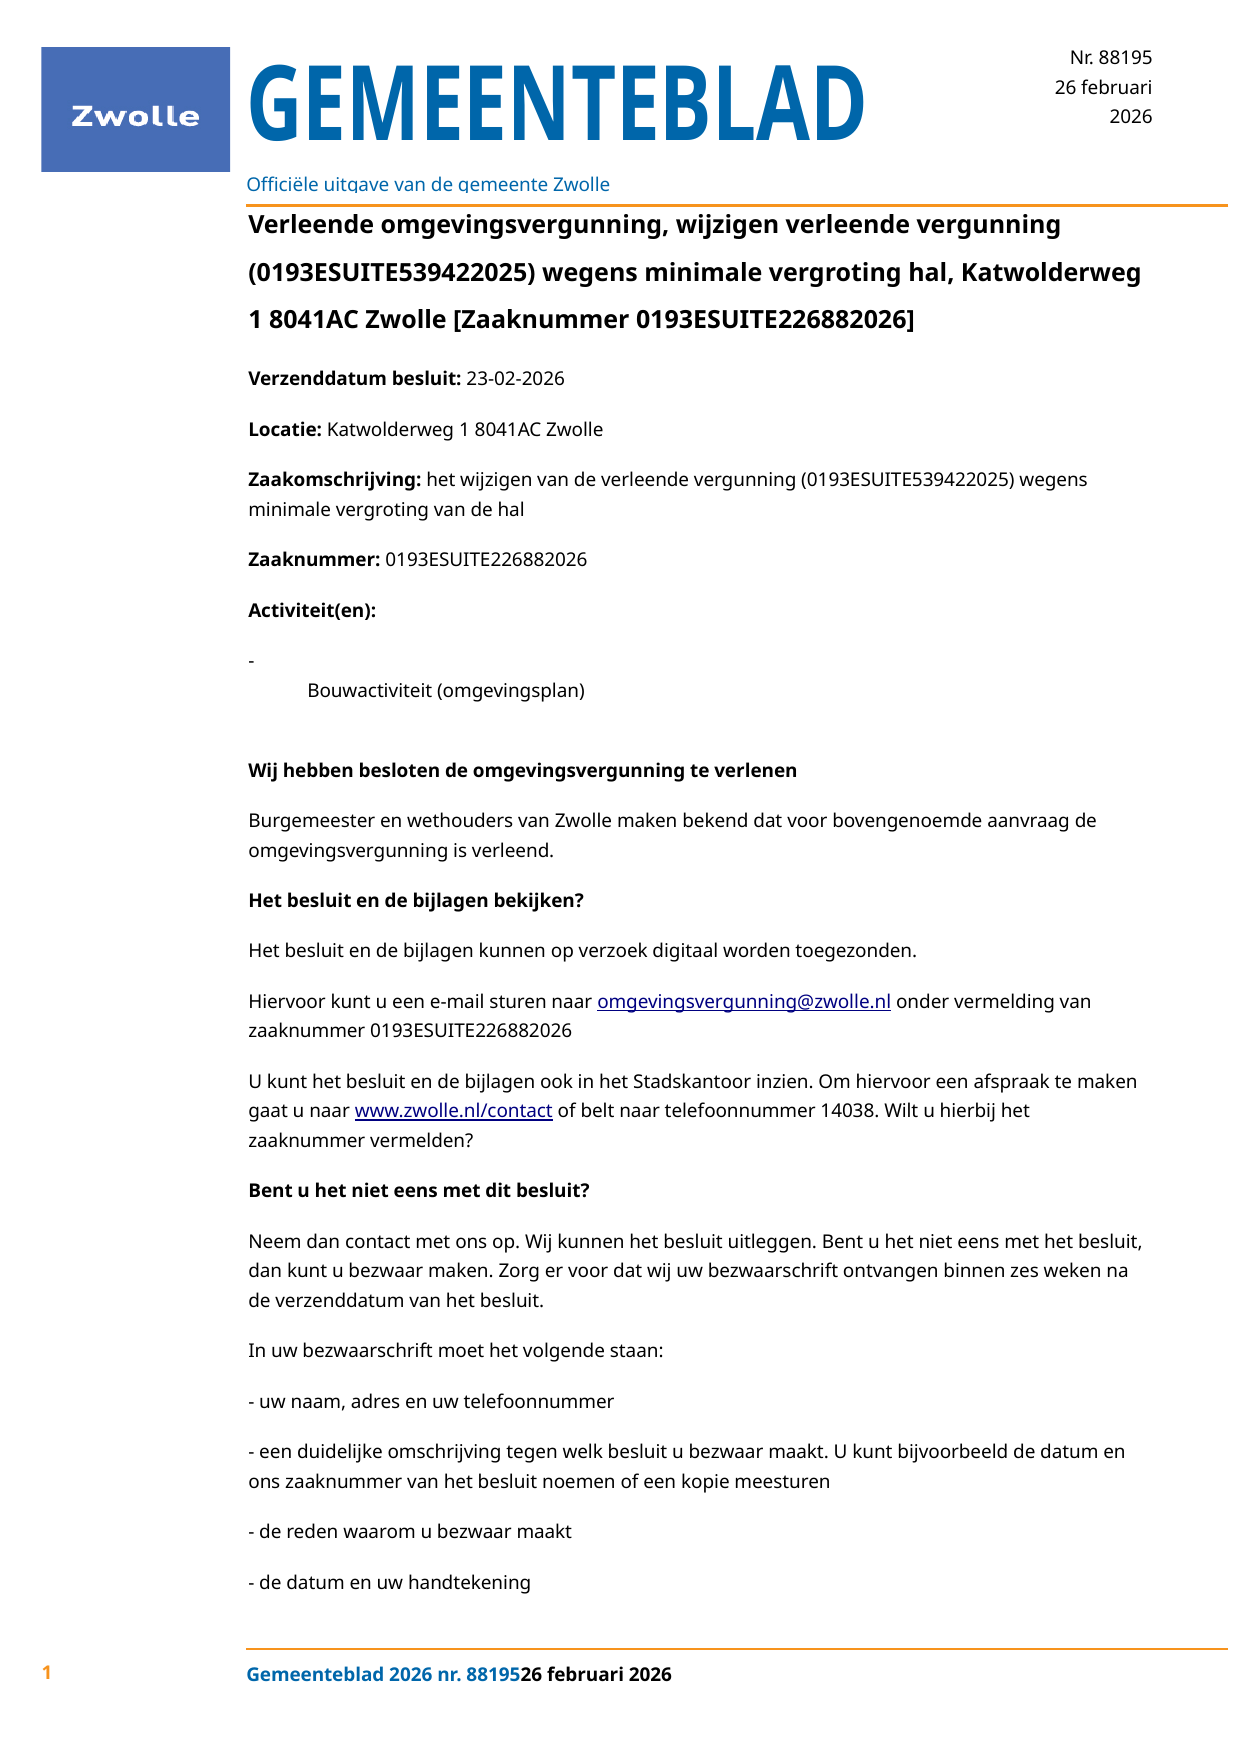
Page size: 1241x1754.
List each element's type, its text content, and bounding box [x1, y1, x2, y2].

text - de reden waarom u bezwaar maakt [248, 1518, 1152, 1544]
picture [41, 47, 231, 172]
text Zaakomschrijving: het wijzigen van de verleende vergunning (0193ESUITE539422025) wegens minimale vergroting van de hal [248, 466, 1152, 522]
list Bouwactiviteit (omgevingsplan) [248, 677, 1152, 702]
text Bent u het niet eens met dit besluit? [248, 1178, 1152, 1203]
text Zaaknummer: 0193ESUITE226882026 [248, 546, 1152, 572]
text U kunt het besluit en de bijlagen ook in het Stadskantoor inzien. Om hiervoor een afspraak te maken gaat u naar www.zwolle.nl/contact of belt naar telefoonnummer 14038. Wilt u hierbij het zaaknummer vermelden? [248, 1068, 1152, 1153]
text Verleende omgevingsvergunning, wijzigen verleende vergunning (0193ESUITE539422025) wegens minimale vergroting hal, Katwolderweg 1 8041AC Zwolle [Zaaknummer 0193ESUITE226882026] [248, 207, 1152, 336]
text - de datum en uw handtekening [248, 1569, 1152, 1594]
text In uw bezwaarschrift moet het volgende staan: [248, 1338, 1152, 1363]
text Locatie: Katwolderweg 1 8041AC Zwolle [248, 416, 1152, 442]
text Activiteit(en): [248, 597, 1152, 622]
text Neem dan contact met ons op. Wij kunnen het besluit uitleggen. Bent u het niet eens met het besluit, dan kunt u bezwaar maken. Zorg er voor dat wij uw bezwaarschrift ontvangen binnen zes weken na de verzenddatum van het besluit. [248, 1228, 1152, 1313]
text Het besluit en de bijlagen kunnen op verzoek digitaal worden toegezonden. [248, 938, 1152, 963]
text Hiervoor kunt u een e-mail sturen naar omgevingsvergunning@zwolle.nl onder vermelding van zaaknummer 0193ESUITE226882026 [248, 988, 1152, 1043]
text Burgemeester en wethouders van Zwolle maken bekend dat voor bovengenoemde aanvraag de omgevingsvergunning is verleend. [248, 807, 1152, 862]
text Verzenddatum besluit: 23-02-2026 [248, 366, 1152, 391]
text Wij hebben besloten de omgevingsvergunning te verlenen [248, 757, 1152, 782]
text - uw naam, adres en uw telefoonnummer [248, 1388, 1152, 1414]
text Het besluit en de bijlagen bekijken? [248, 887, 1152, 913]
text - een duidelijke omschrijving tegen welk besluit u bezwaar maakt. U kunt bijvoorbeeld de datum en ons zaaknummer van het besluit noemen of een kopie meesturen [248, 1438, 1152, 1494]
